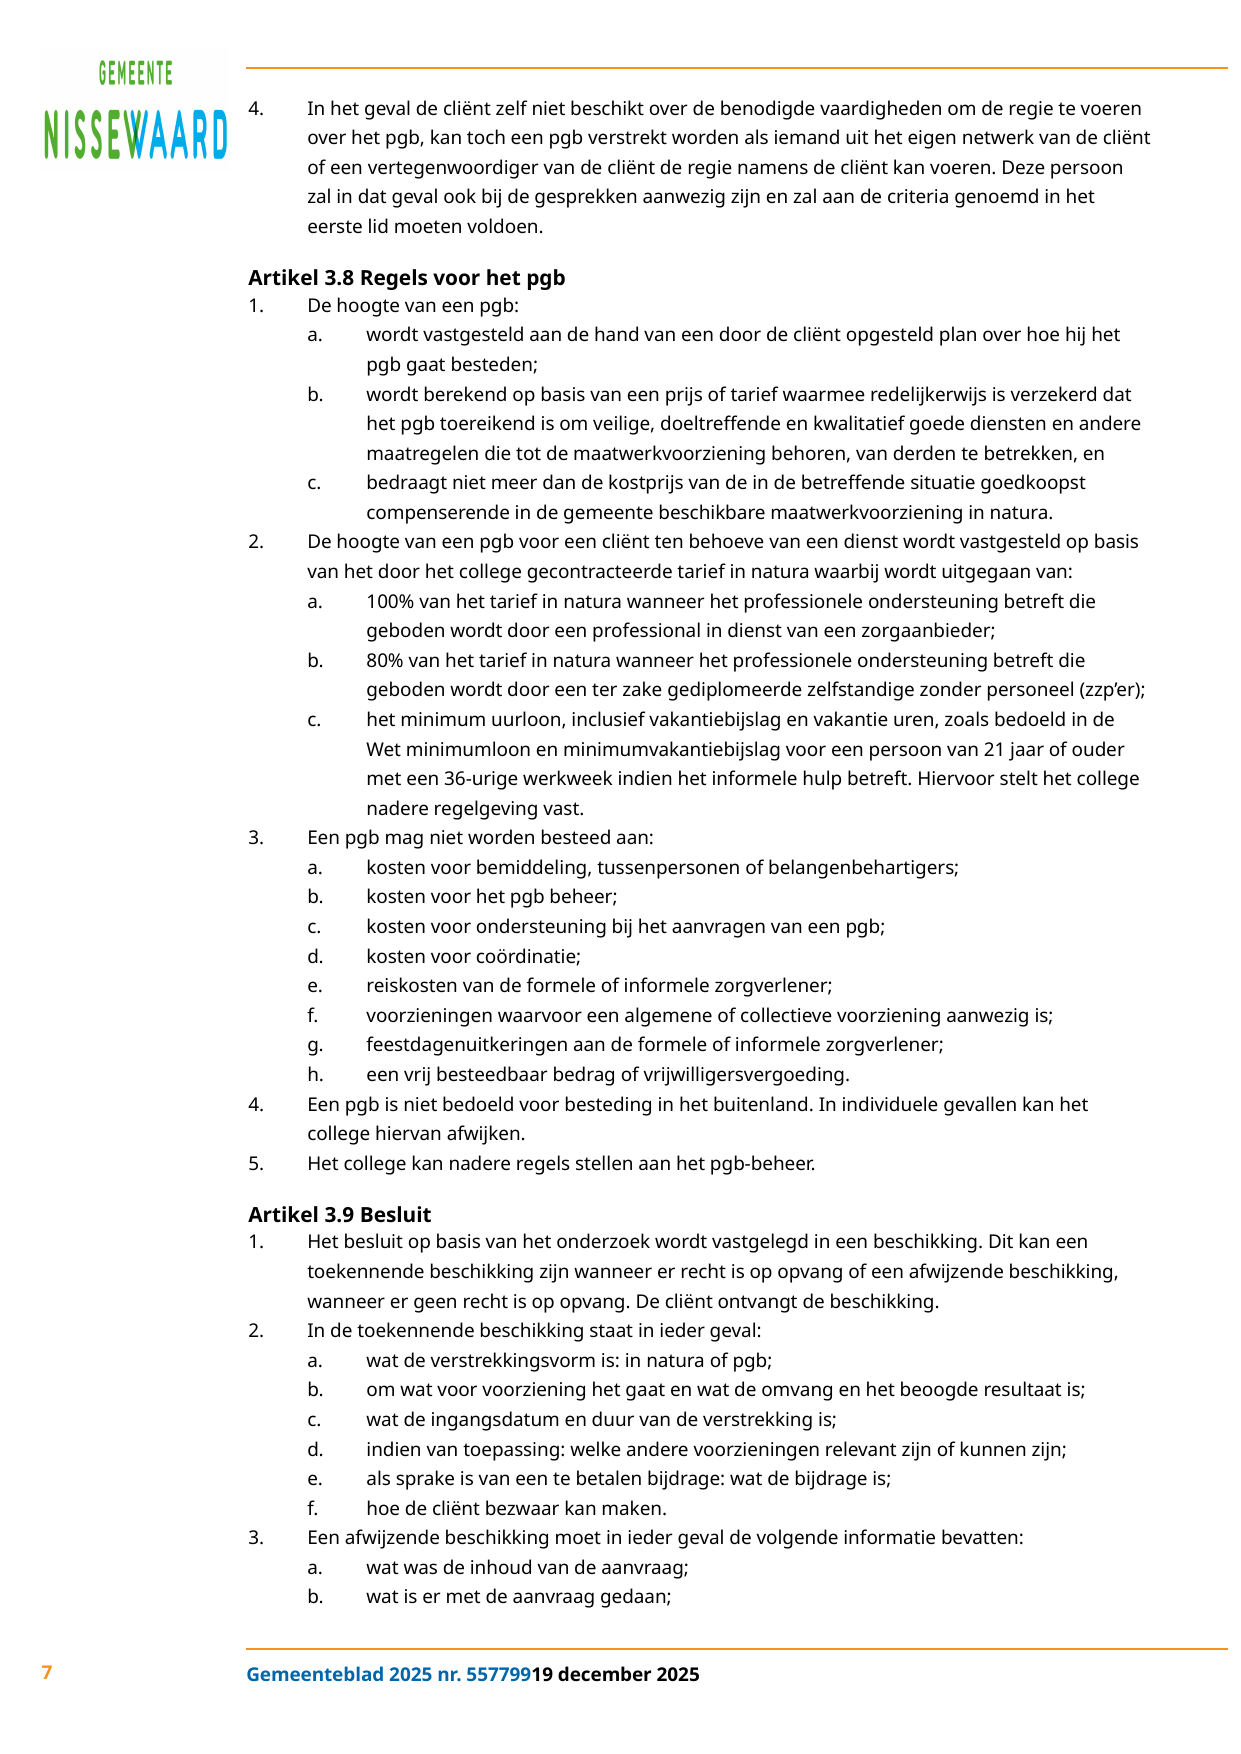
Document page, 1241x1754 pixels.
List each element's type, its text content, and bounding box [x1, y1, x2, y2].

list In het geval de cliënt zelf niet beschikt over de benodigde vaardigheden om de regie te voeren over het pgb, kan toch een pgb verstrekt worden als iemand uit het eigen netwerk van de cliënt of een vertegenwoordiger van de cliënt de regie namens de cliënt kan voeren. Deze persoon zal in dat geval ook bij de gesprekken aanwezig zijn en zal aan de criteria genoemd in het eerste lid moeten voldoen. [248, 95, 1152, 239]
picture [41, 47, 231, 172]
list als sprake is van een te betalen bijdrage: wat de bijdrage is; [307, 1465, 1152, 1491]
list kosten voor ondersteuning bij het aanvragen van een pgb; [307, 913, 1152, 939]
list In de toekennende beschikking staat in ieder geval: [248, 1317, 1152, 1343]
list Het college kan nadere regels stellen aan het pgb-beheer. [248, 1150, 1152, 1176]
text Artikel 3.8 Regels voor het pgb [248, 263, 1152, 292]
list Het besluit op basis van het onderzoek wordt vastgelegd in een beschikking. Dit kan een toekennende beschikking zijn wanneer er recht is op opvang of een afwijzende beschikking, wanneer er geen recht is op opvang. De cliënt ontvangt de beschikking. [248, 1229, 1152, 1314]
list wat was de inhoud van de aanvraag; [307, 1554, 1152, 1580]
list bedraagt niet meer dan de kostprijs van de in de betreffende situatie goedkoopst compenserende in de gemeente beschikbare maatwerkvoorziening in natura. [307, 469, 1152, 525]
list 80% van het tarief in natura wanneer het professionele ondersteuning betreft die geboden wordt door een ter zake gediplomeerde zelfstandige zonder personeel (zzp’er); [307, 647, 1152, 702]
list De hoogte van een pgb: [248, 292, 1152, 318]
list wat is er met de aanvraag gedaan; [307, 1584, 1152, 1609]
list De hoogte van een pgb voor een cliënt ten behoeve van een dienst wordt vastgesteld op basis van het door het college gecontracteerde tarief in natura waarbij wordt uitgegaan van: [248, 529, 1152, 584]
text Artikel 3.9 Besluit [248, 1200, 1152, 1229]
list het minimum uurloon, inclusief vakantiebijslag en vakantie uren, zoals bedoeld in de Wet minimumloon en minimumvakantiebijslag voor een persoon van 21 jaar of ouder met een 36-urige werkweek indien het informele hulp betreft. Hiervoor stelt het college nadere regelgeving vast. [307, 706, 1152, 821]
list om wat voor voorziening het gaat en wat de omvang en het beoogde resultaat is; [307, 1377, 1152, 1402]
list kosten voor bemiddeling, tussenpersonen of belangenbehartigers; [307, 854, 1152, 880]
list Een afwijzende beschikking moet in ieder geval de volgende informatie bevatten: [248, 1524, 1152, 1550]
list kosten voor coördinatie; [307, 943, 1152, 968]
list kosten voor het pgb beheer; [307, 884, 1152, 909]
list reiskosten van de formele of informele zorgverlener; [307, 972, 1152, 998]
list Een pgb is niet bedoeld voor besteding in het buitenland. In individuele gevallen kan het college hiervan afwijken. [248, 1091, 1152, 1146]
list wordt berekend op basis van een prijs of tarief waarmee redelijkerwijs is verzekerd dat het pgb toereikend is om veilige, doeltreffende en kwalitatief goede diensten en andere maatregelen die tot de maatwerkvoorziening behoren, van derden te betrekken, en [307, 381, 1152, 466]
list wat de ingangsdatum en duur van de verstrekking is; [307, 1406, 1152, 1432]
list een vrij besteedbaar bedrag of vrijwilligersvergoeding. [307, 1061, 1152, 1087]
list Een pgb mag niet worden besteed aan: [248, 824, 1152, 850]
list wordt vastgesteld aan de hand van een door de cliënt opgesteld plan over hoe hij het pgb gaat besteden; [307, 322, 1152, 377]
list wat de verstrekkingsvorm is: in natura of pgb; [307, 1347, 1152, 1373]
list 100% van het tarief in natura wanneer het professionele ondersteuning betreft die geboden wordt door een professional in dienst van een zorgaanbieder; [307, 588, 1152, 643]
list hoe de cliënt bezwaar kan maken. [307, 1495, 1152, 1521]
list voorzieningen waarvoor een algemene of collectieve voorziening aanwezig is; [307, 1002, 1152, 1028]
list feestdagenuitkeringen aan de formele of informele zorgverlener; [307, 1032, 1152, 1057]
list indien van toepassing: welke andere voorzieningen relevant zijn of kunnen zijn; [307, 1436, 1152, 1462]
